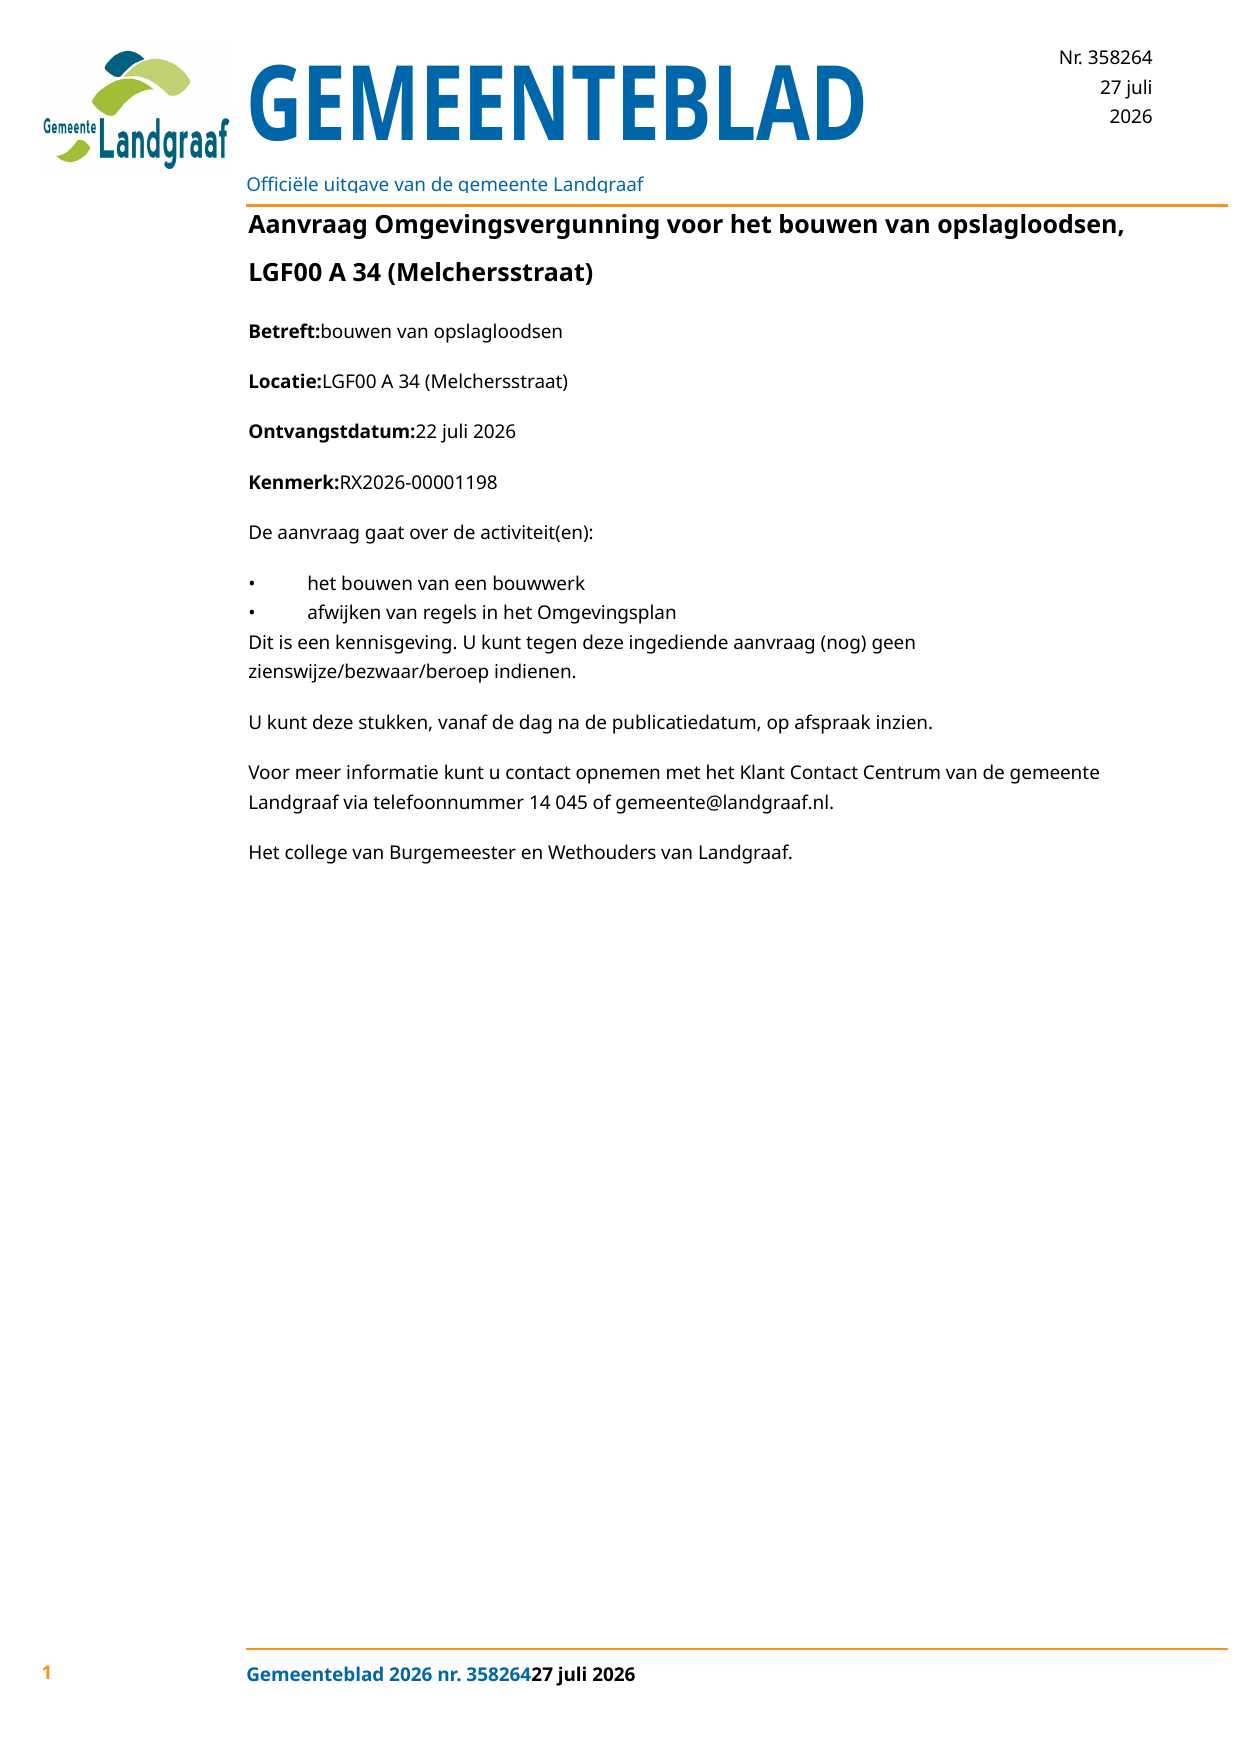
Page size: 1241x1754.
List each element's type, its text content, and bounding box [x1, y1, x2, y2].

list afwijken van regels in het Omgevingsplan [248, 599, 1152, 625]
text Ontvangstdatum:22 juli 2026 [248, 419, 1152, 444]
text Het college van Burgemeester en Wethouders van Landgraaf. [248, 839, 1152, 865]
text U kunt deze stukken, vanaf de dag na de publicatiedatum, op afspraak inzien. [248, 709, 1152, 735]
text Voor meer informatie kunt u contact opnemen met het Klant Contact Centrum van de gemeente Landgraaf via telefoonnummer 14 045 of gemeente@landgraaf.nl. [248, 759, 1152, 815]
text Betreft:bouwen van opslagloodsen [248, 318, 1152, 344]
picture [41, 47, 231, 172]
text De aanvraag gaat over de activiteit(en): [248, 519, 1152, 545]
text Kenmerk:RX2026-00001198 [248, 469, 1152, 495]
list het bouwen van een bouwwerk [248, 570, 1152, 596]
text Dit is een kennisgeving. U kunt tegen deze ingediende aanvraag (nog) geen zienswijze/bezwaar/beroep indienen. [248, 629, 1152, 684]
text Aanvraag Omgevingsvergunning voor het bouwen van opslagloodsen, LGF00 A 34 (Melchersstraat) [248, 207, 1152, 288]
text Locatie:LGF00 A 34 (Melchersstraat) [248, 368, 1152, 394]
